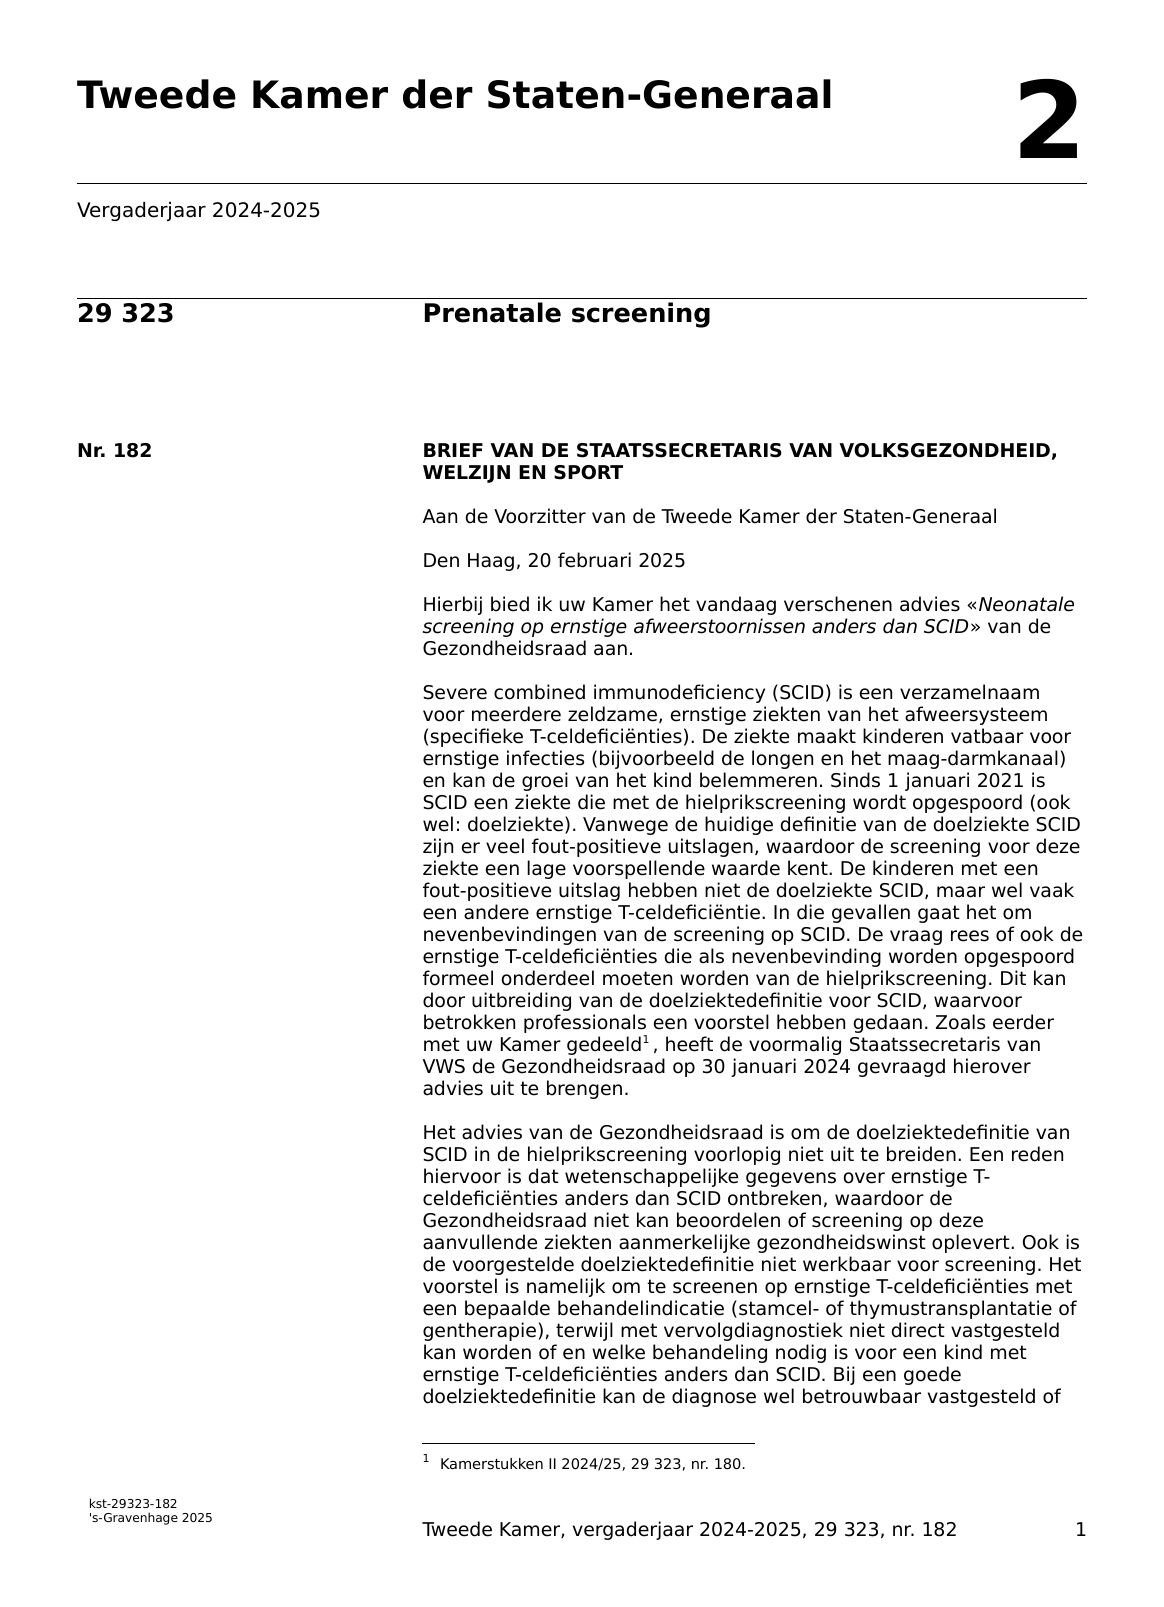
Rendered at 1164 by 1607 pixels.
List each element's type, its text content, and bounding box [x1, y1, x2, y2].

text Aan de Voorzitter van de Tweede Kamer der Staten-Generaal [422, 506, 1087, 528]
text Hierbij bied ik uw Kamer het vandaag verschenen advies «Neonatale screening op ernstige afweerstoornissen anders dan SCID» van de Gezondheidsraad aan. [422, 594, 1087, 660]
subtitle 29 323 Prenatale screening [77, 299, 1087, 329]
text kst-29323-182 [88, 1497, 323, 1511]
table_cell Vergaderjaar 2024-2025 [77, 184, 1087, 298]
text Den Haag, 20 februari 2025 [422, 550, 1087, 572]
text Severe combined immunodeficiency (SCID) is een verzamelnaam voor meerdere zeldzame, ernstige ziekten van het afweersysteem (specifieke T-celdeficiënties). De ziekte maakt kinderen vatbaar voor ernstige infecties (bijvoorbeeld de longen en het maag-darmkanaal) en kan de groei van het kind belemmeren. Sinds 1 januari 2021 is SCID een ziekte die met de hielprikscreening wordt opgespoord (ook wel: doelziekte). Vanwege de huidige definitie van de doelziekte SCID zijn er veel fout-positieve uitslagen, waardoor de screening voor deze ziekte een lage voorspellende waarde kent. De kinderen met een fout-positieve uitslag hebben niet de doelziekte SCID, maar wel vaak een andere ernstige T-celdeficiëntie. In die gevallen gaat het om nevenbevindingen van de screening op SCID. De vraag rees of ook de ernstige T-celdeficiënties die als nevenbevinding worden opgespoord formeel onderdeel moeten worden van de hielprikscreening. Dit kan door uitbreiding van de doelziektedefinitie voor SCID, waarvoor betrokken professionals een voorstel hebben gedaan. Zoals eerder met uw Kamer gedeeld, heeft de voormalig Staatssecretaris van VWS de Gezondheidsraad op 30 januari 2024 gevraagd hierover advies uit te brengen. [422, 682, 1087, 1100]
text 's-Gravenhage 2025 [88, 1511, 323, 1525]
table_header Tweede Kamer der Staten-Generaal [77, 59, 886, 183]
subtitle Nr. 182 BRIEF VAN DE STAATSSECRETARIS VAN VOLKSGEZONDHEID, WELZIJN EN SPORT [77, 440, 1087, 484]
text Het advies van de Gezondheidsraad is om de doelziektedefinitie van SCID in de hielprikscreening voorlopig niet uit te breiden. Een reden hiervoor is dat wetenschappelijke gegevens over ernstige T-celdeficiënties anders dan SCID ontbreken, waardoor de Gezondheidsraad niet kan beoordelen of screening op deze aanvullende ziekten aanmerkelijke gezondheidswinst oplevert. Ook is de voorgestelde doelziektedefinitie niet werkbaar voor screening. Het voorstel is namelijk om te screenen op ernstige T-celdeficiënties met een bepaalde behandelindicatie (stamcel- of thymustransplantatie of gentherapie), terwijl met vervolgdiagnostiek niet direct vastgesteld kan worden of en welke behandeling nodig is voor een kind met ernstige T-celdeficiënties anders dan SCID. Bij een goede doelziektedefinitie kan de diagnose wel betrouwbaar vastgesteld of [422, 1122, 1087, 1408]
text Kamerstukken II 2024/25, 29 323, nr. 180. [422, 1452, 1087, 1474]
table_header 2 [886, 59, 1087, 183]
